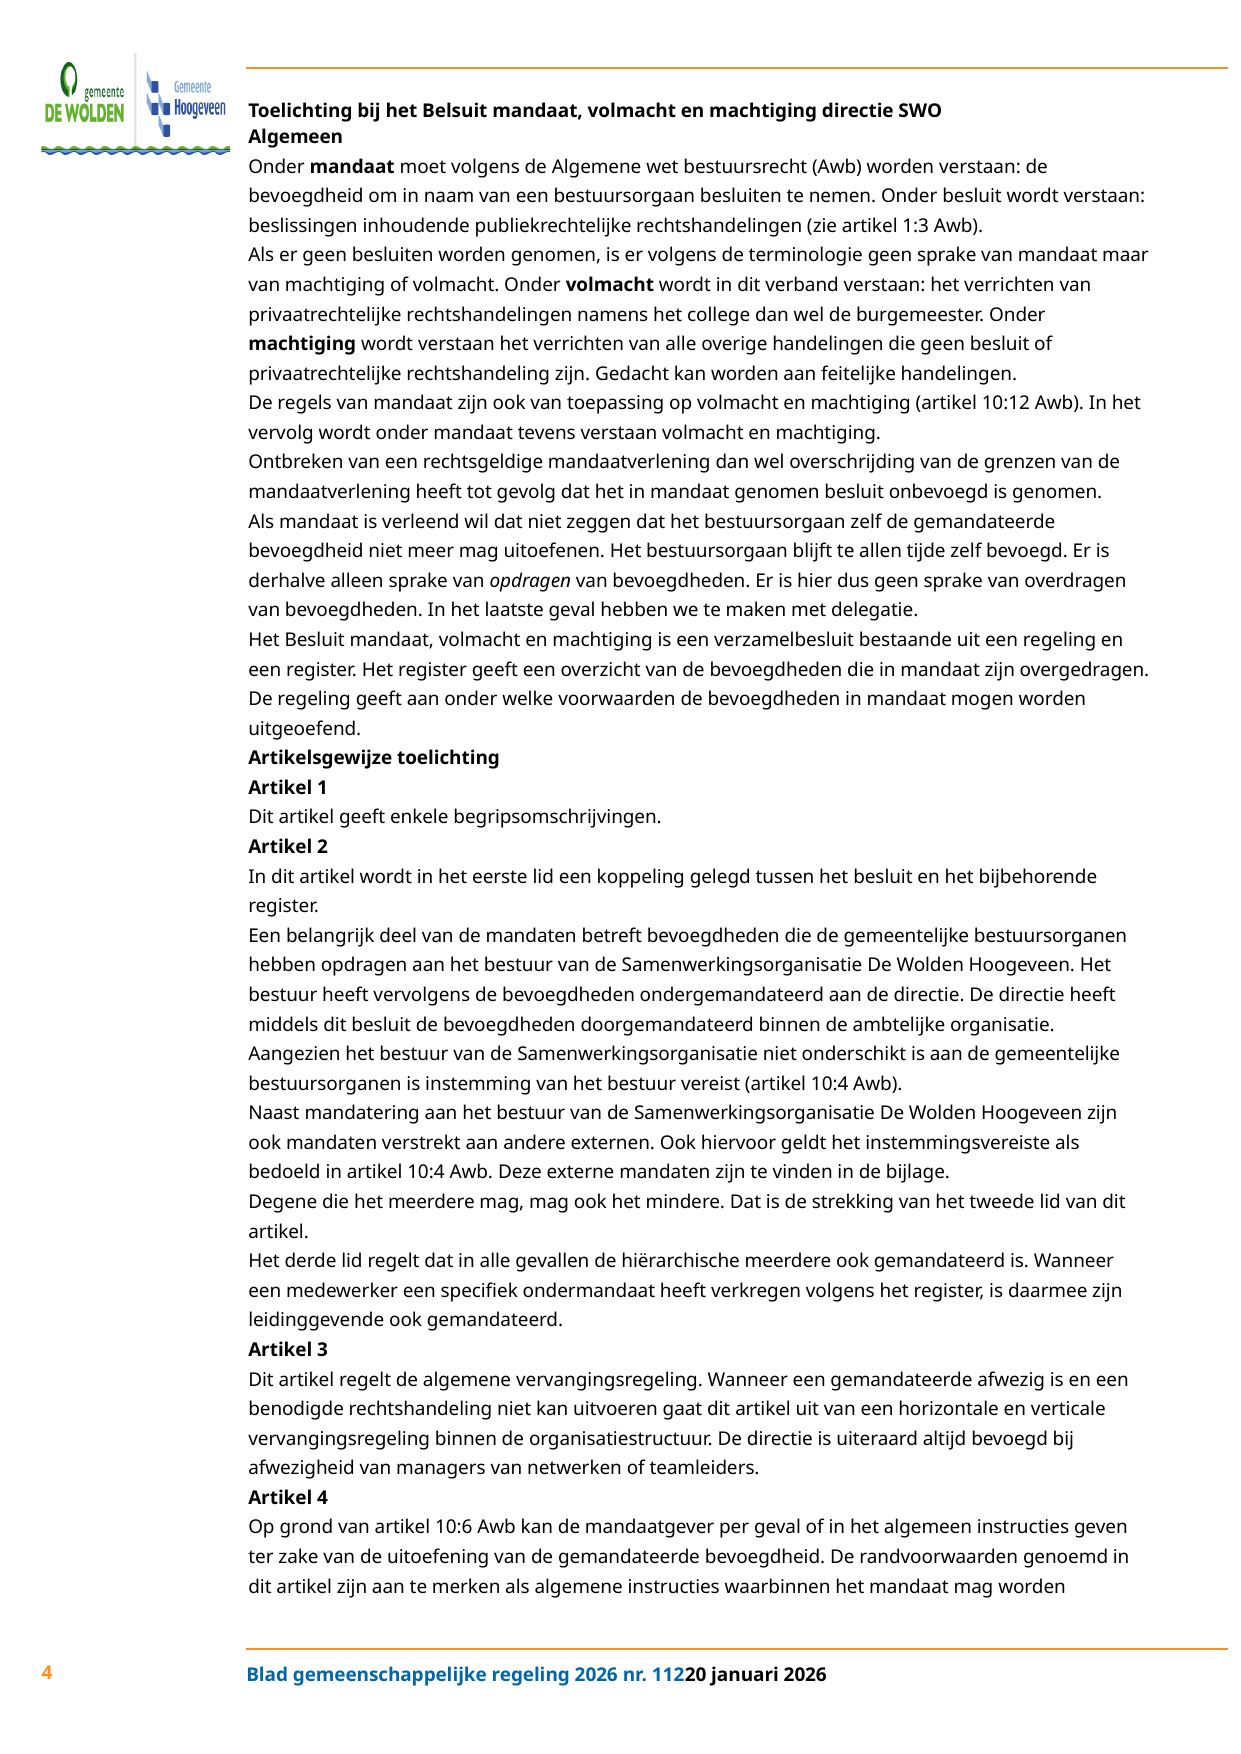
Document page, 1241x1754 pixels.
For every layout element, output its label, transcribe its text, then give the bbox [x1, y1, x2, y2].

text De regels van mandaat zijn ook van toepassing op volmacht en machtiging (artikel 10:12 Awb). In het vervolg wordt onder mandaat tevens verstaan volmacht en machtiging. [248, 389, 1152, 445]
text Artikelsgewijze toelichting [248, 744, 1152, 770]
text Als er geen besluiten worden genomen, is er volgens de terminologie geen sprake van mandaat maar van machtiging of volmacht. Onder volmacht wordt in dit verband verstaan: het verrichten van privaatrechtelijke rechtshandelingen namens het college dan wel de burgemeester. Onder machtiging wordt verstaan het verrichten van alle overige handelingen die geen besluit of privaatrechtelijke rechtshandeling zijn. Gedacht kan worden aan feitelijke handelingen. [248, 242, 1152, 386]
text In dit artikel wordt in het eerste lid een koppeling gelegd tussen het besluit en het bijbehorende register. [248, 863, 1152, 918]
text Onder mandaat moet volgens de Algemene wet bestuursrecht (Awb) worden verstaan: de bevoegdheid om in naam van een bestuursorgaan besluiten te nemen. Onder besluit wordt verstaan: beslissingen inhoudende publiekrechtelijke rechtshandelingen (zie artikel 1:3 Awb). [248, 153, 1152, 238]
text Artikel 3 [248, 1336, 1152, 1362]
text Artikel 2 [248, 833, 1152, 859]
text Het Besluit mandaat, volmacht en machtiging is een verzamelbesluit bestaande uit een regeling en een register. Het register geeft een overzicht van de bevoegdheden die in mandaat zijn overgedragen. De regeling geeft aan onder welke voorwaarden de bevoegdheden in mandaat mogen worden uitgeoefend. [248, 626, 1152, 741]
text Een belangrijk deel van de mandaten betreft bevoegdheden die de gemeentelijke bestuursorganen hebben opdragen aan het bestuur van de Samenwerkingsorganisatie De Wolden Hoogeveen. Het bestuur heeft vervolgens de bevoegdheden ondergemandateerd aan de directie. De directie heeft middels dit besluit de bevoegdheden doorgemandateerd binnen de ambtelijke organisatie. [248, 922, 1152, 1037]
text Artikel 1 [248, 774, 1152, 800]
text Degene die het meerdere mag, mag ook het mindere. Dat is de strekking van het tweede lid van dit artikel. [248, 1188, 1152, 1244]
text Naast mandatering aan het bestuur van de Samenwerkingsorganisatie De Wolden Hoogeveen zijn ook mandaten verstrekt aan andere externen. Ook hiervoor geldt het instemmingsvereiste als bedoeld in artikel 10:4 Awb. Deze externe mandaten zijn te vinden in de bijlage. [248, 1099, 1152, 1184]
picture [41, 47, 231, 172]
text Toelichting bij het Belsuit mandaat, volmacht en machtiging directie SWO [248, 95, 1152, 123]
text Algemeen [248, 123, 1152, 149]
text Op grond van artikel 10:6 Awb kan de mandaatgever per geval of in het algemeen instructies geven ter zake van de uitoefening van de gemandateerde bevoegdheid. De randvoorwaarden genoemd in dit artikel zijn aan te merken als algemene instructies waarbinnen het mandaat mag worden [248, 1514, 1152, 1599]
text Dit artikel geeft enkele begripsomschrijvingen. [248, 804, 1152, 829]
text Artikel 4 [248, 1484, 1152, 1510]
text Als mandaat is verleend wil dat niet zeggen dat het bestuursorgaan zelf de gemandateerde bevoegdheid niet meer mag uitoefenen. Het bestuursorgaan blijft te allen tijde zelf bevoegd. Er is derhalve alleen sprake van opdragen van bevoegdheden. Er is hier dus geen sprake van overdragen van bevoegdheden. In het laatste geval hebben we te maken met delegatie. [248, 508, 1152, 622]
text Ontbreken van een rechtsgeldige mandaatverlening dan wel overschrijding van de grenzen van de mandaatverlening heeft tot gevolg dat het in mandaat genomen besluit onbevoegd is genomen. [248, 449, 1152, 504]
text Het derde lid regelt dat in alle gevallen de hiërarchische meerdere ook gemandateerd is. Wanneer een medewerker een specifiek ondermandaat heeft verkregen volgens het register, is daarmee zijn leidinggevende ook gemandateerd. [248, 1247, 1152, 1332]
text Dit artikel regelt de algemene vervangingsregeling. Wanneer een gemandateerde afwezig is en een benodigde rechtshandeling niet kan uitvoeren gaat dit artikel uit van een horizontale en verticale vervangingsregeling binnen de organisatiestructuur. De directie is uiteraard altijd bevoegd bij afwezigheid van managers van netwerken of teamleiders. [248, 1366, 1152, 1480]
text Aangezien het bestuur van de Samenwerkingsorganisatie niet onderschikt is aan de gemeentelijke bestuursorganen is instemming van het bestuur vereist (artikel 10:4 Awb). [248, 1040, 1152, 1096]
